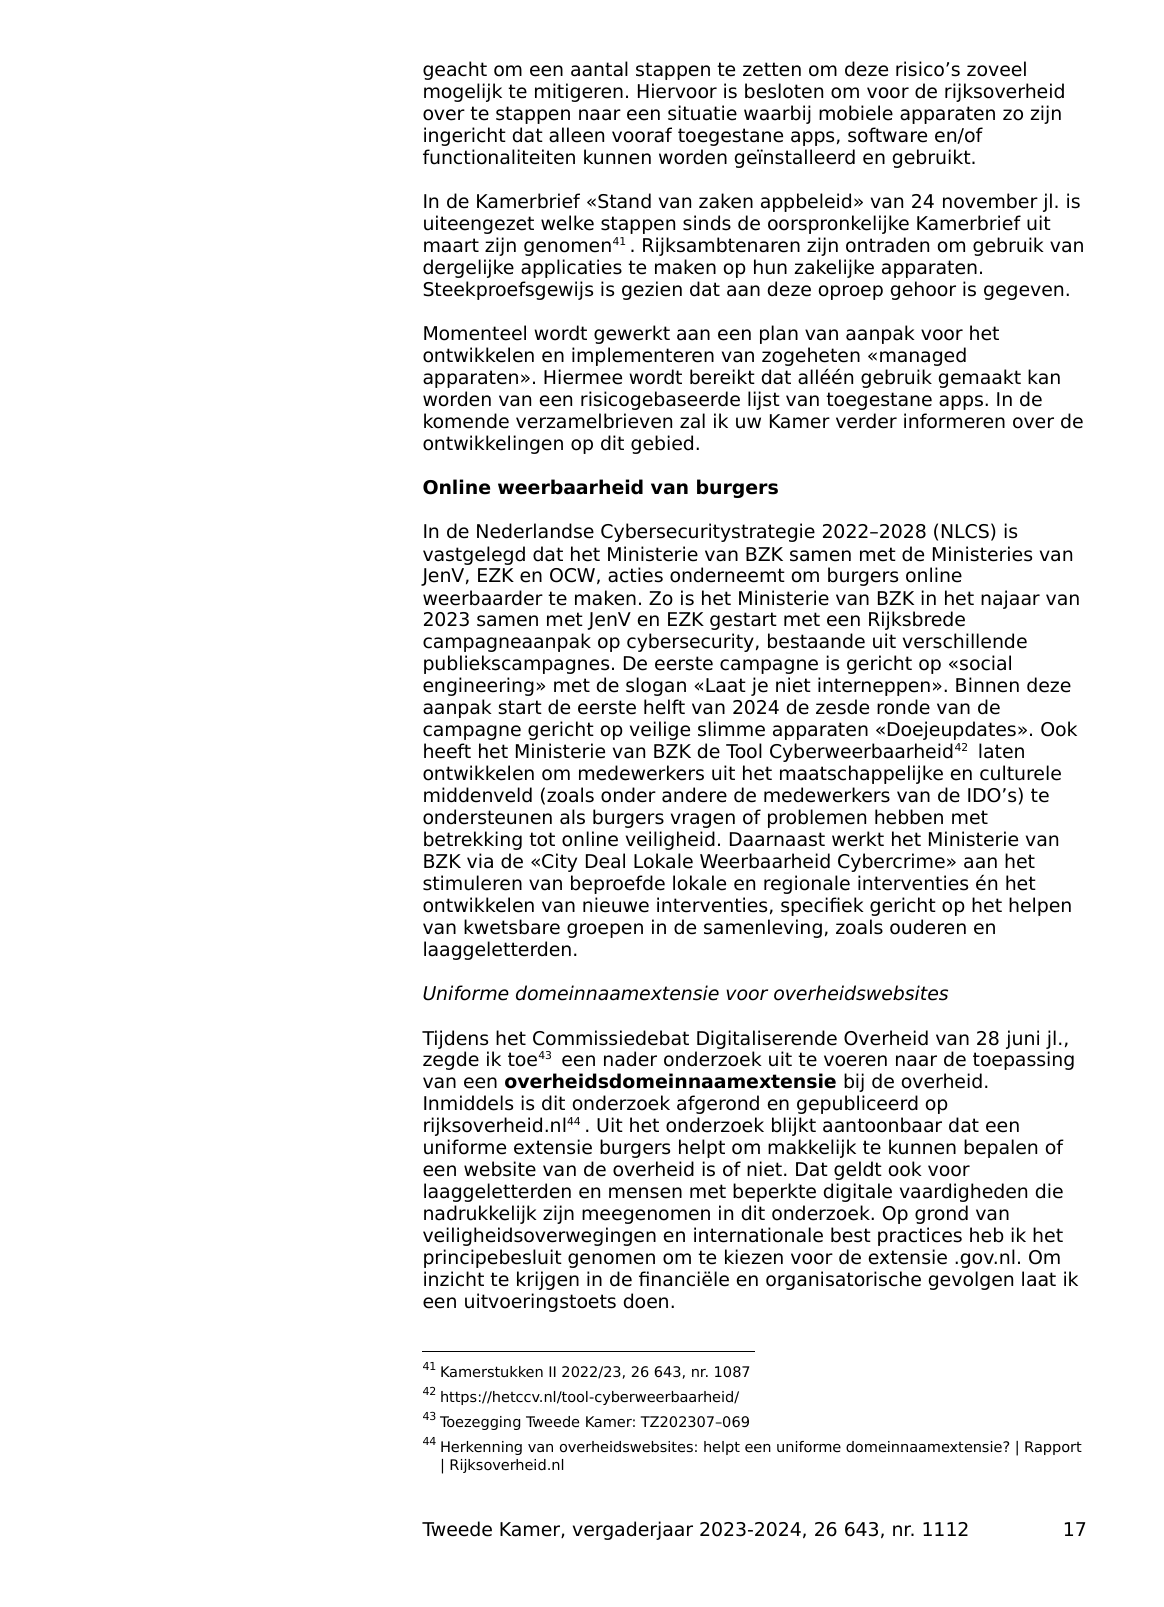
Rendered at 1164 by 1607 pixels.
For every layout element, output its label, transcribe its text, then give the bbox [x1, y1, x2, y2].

text Toezegging Tweede Kamer: TZ202307–069 [422, 1410, 1087, 1432]
text Herkenning van overheidswebsites: helpt een uniforme domeinnaamextensie? | Rapport | Rijksoverheid.nl [422, 1435, 1087, 1474]
subtitle Online weerbaarheid van burgers [422, 477, 1087, 499]
text Tijdens het Commissiedebat Digitaliserende Overheid van 28 juni jl., zegde ik toe een nader onderzoek uit te voeren naar de toepassing van een overheidsdomeinnaamextensie bij de overheid. Inmiddels is dit onderzoek afgerond en gepubliceerd op rijksoverheid.nl. Uit het onderzoek blijkt aantoonbaar dat een uniforme extensie burgers helpt om makkelijk te kunnen bepalen of een website van de overheid is of niet. Dat geldt ook voor laaggeletterden en mensen met beperkte digitale vaardigheden die nadrukkelijk zijn meegenomen in dit onderzoek. Op grond van veiligheidsoverwegingen en internationale best practices heb ik het principebesluit genomen om te kiezen voor de extensie .gov.nl. Om inzicht te krijgen in de financiële en organisatorische gevolgen laat ik een uitvoeringstoets doen. [422, 1027, 1087, 1313]
text In de Kamerbrief «Stand van zaken appbeleid» van 24 november jl. is uiteengezet welke stappen sinds de oorspronkelijke Kamerbrief uit maart zijn genomen. Rijksambtenaren zijn ontraden om gebruik van dergelijke applicaties te maken op hun zakelijke apparaten. Steekproefsgewijs is gezien dat aan deze oproep gehoor is gegeven. [422, 191, 1087, 301]
text Kamerstukken II 2022/23, 26 643, nr. 1087 [422, 1360, 1087, 1382]
text https://hetccv.nl/tool-cyberweerbaarheid/ [422, 1385, 1087, 1407]
text Momenteel wordt gewerkt aan een plan van aanpak voor het ontwikkelen en implementeren van zogeheten «managed apparaten». Hiermee wordt bereikt dat alléén gebruik gemaakt kan worden van een risicogebaseerde lijst van toegestane apps. In de komende verzamelbrieven zal ik uw Kamer verder informeren over de ontwikkelingen op dit gebied. [422, 323, 1087, 455]
text geacht om een aantal stappen te zetten om deze risico’s zoveel mogelijk te mitigeren. Hiervoor is besloten om voor de rijksoverheid over te stappen naar een situatie waarbij mobiele apparaten zo zijn ingericht dat alleen vooraf toegestane apps, software en/of functionaliteiten kunnen worden geïnstalleerd en gebruikt. [422, 59, 1087, 169]
text In de Nederlandse Cybersecuritystrategie 2022–2028 (NLCS) is vastgelegd dat het Ministerie van BZK samen met de Ministeries van JenV, EZK en OCW, acties onderneemt om burgers online weerbaarder te maken. Zo is het Ministerie van BZK in het najaar van 2023 samen met JenV en EZK gestart met een Rijksbrede campagneaanpak op cybersecurity, bestaande uit verschillende publiekscampagnes. De eerste campagne is gericht op «social engineering» met de slogan «Laat je niet interneppen». Binnen deze aanpak start de eerste helft van 2024 de zesde ronde van de campagne gericht op veilige slimme apparaten «Doejeupdates». Ook heeft het Ministerie van BZK de Tool Cyberweerbaarheid laten ontwikkelen om medewerkers uit het maatschappelijke en culturele middenveld (zoals onder andere de medewerkers van de IDO’s) te ondersteunen als burgers vragen of problemen hebben met betrekking tot online veiligheid. Daarnaast werkt het Ministerie van BZK via de «City Deal Lokale Weerbaarheid Cybercrime» aan het stimuleren van beproefde lokale en regionale interventies én het ontwikkelen van nieuwe interventies, specifiek gericht op het helpen van kwetsbare groepen in de samenleving, zoals ouderen en laaggeletterden. [422, 521, 1087, 961]
subtitle Uniforme domeinnaamextensie voor overheidswebsites [422, 983, 1087, 1005]
